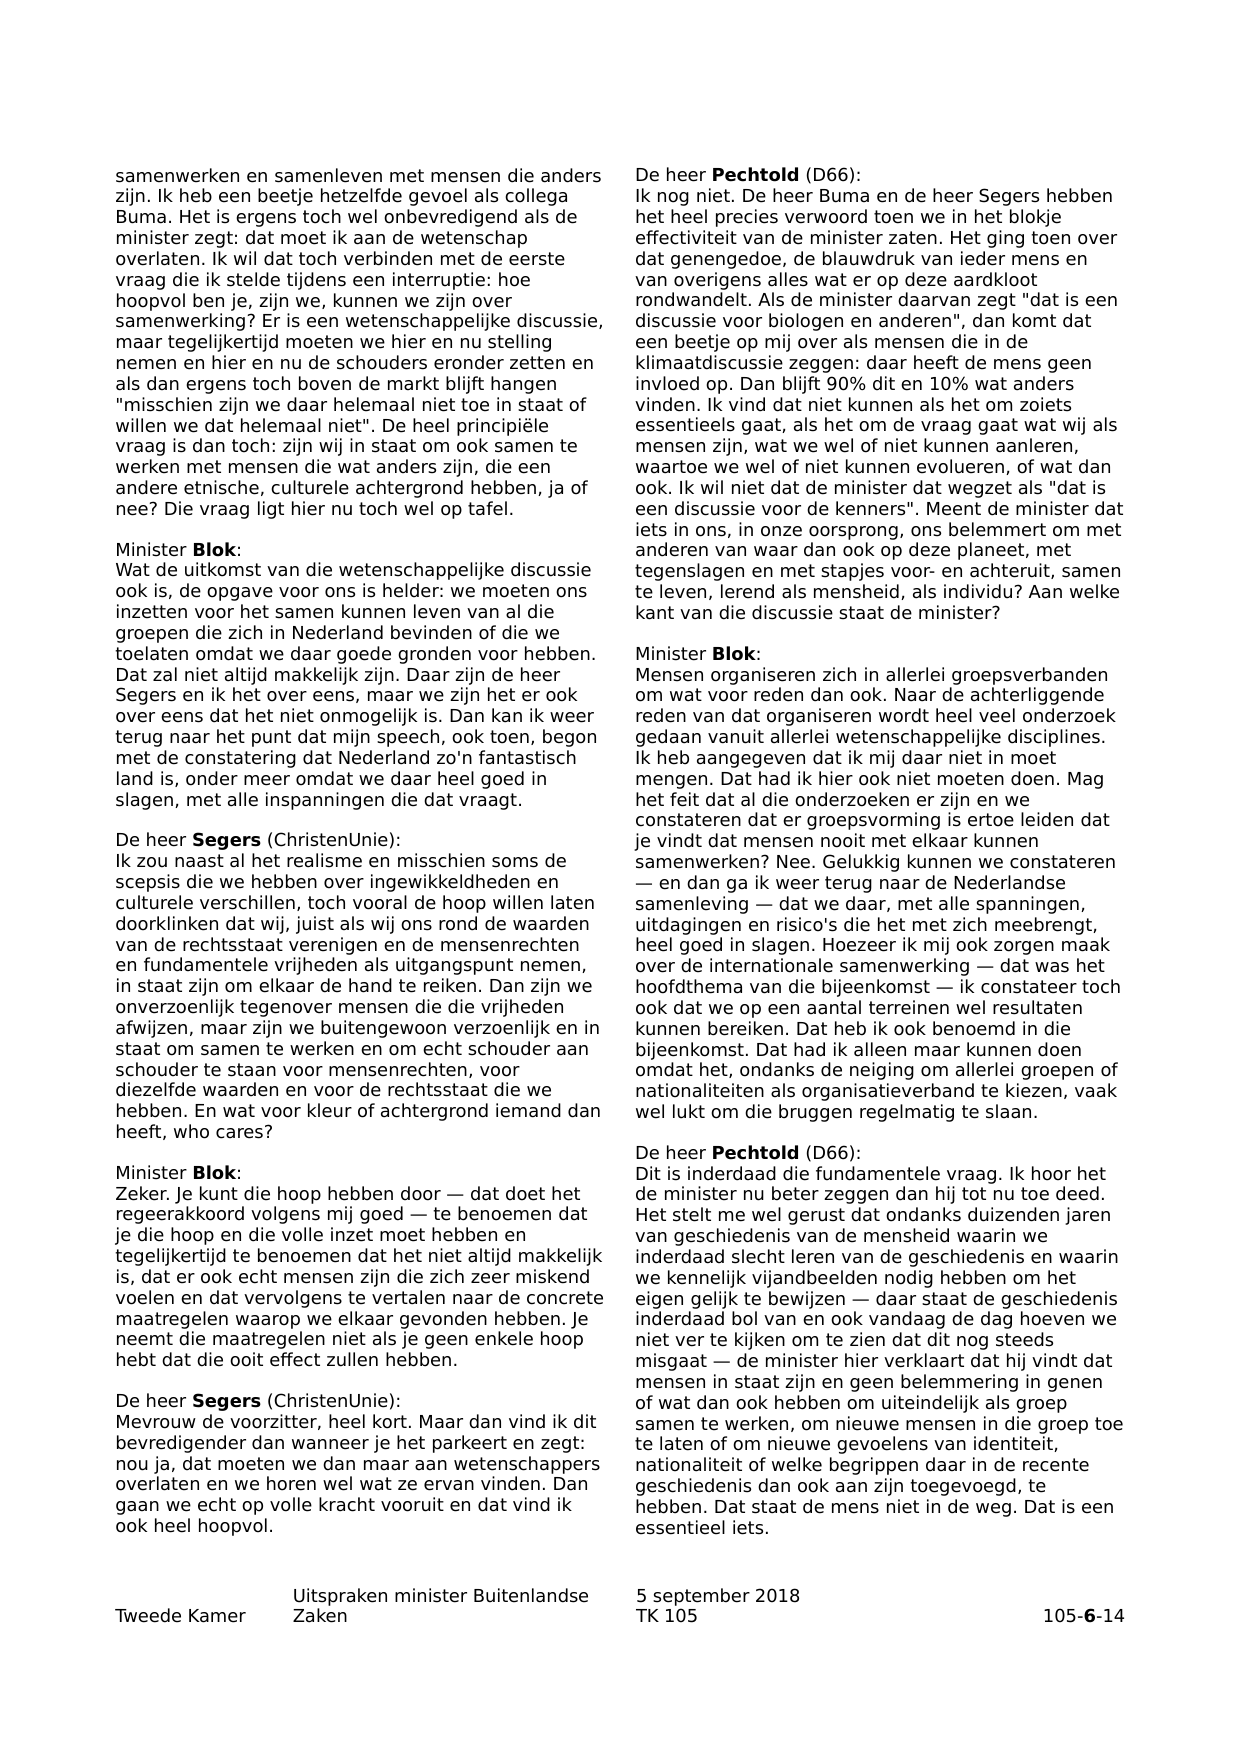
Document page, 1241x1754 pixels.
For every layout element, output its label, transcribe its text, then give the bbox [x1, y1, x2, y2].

text Mensen organiseren zich in allerlei groepsverbanden om wat voor reden dan ook. Naar de achterliggende reden van dat organiseren wordt heel veel onderzoek gedaan vanuit allerlei wetenschappelijke disciplines. Ik heb aangegeven dat ik mij daar niet in moet mengen. Dat had ik hier ook niet moeten doen. Mag het feit dat al die onderzoeken er zijn en we constateren dat er groepsvorming is ertoe leiden dat je vindt dat mensen nooit met elkaar kunnen samenwerken? Nee. Gelukkig kunnen we constateren — en dan ga ik weer terug naar de Nederlandse samenleving — dat we daar, met alle spanningen, uitdagingen en risico's die het met zich meebrengt, heel goed in slagen. Hoezeer ik mij ook zorgen maak over de internationale samenwerking — dat was het hoofdthema van die bijeenkomst — ik constateer toch ook dat we op een aantal terreinen wel resultaten kunnen bereiken. Dat heb ik ook benoemd in die bijeenkomst. Dat had ik alleen maar kunnen doen omdat het, ondanks de neiging om allerlei groepen of nationaliteiten als organisatieverband te kiezen, vaak wel lukt om die bruggen regelmatig te slaan. [635, 664, 1125, 1123]
text Ik nog niet. De heer Buma en de heer Segers hebben het heel precies verwoord toen we in het blokje effectiviteit van de minister zaten. Het ging toen over dat genengedoe, de blauwdruk van ieder mens en van overigens alles wat er op deze aardkloot rondwandelt. Als de minister daarvan zegt "dat is een discussie voor biologen en anderen", dan komt dat een beetje op mij over als mensen die in de klimaatdiscussie zeggen: daar heeft de mens geen invloed op. Dan blijft 90% dit en 10% wat anders vinden. Ik vind dat niet kunnen als het om zoiets essentieels gaat, als het om de vraag gaat wat wij als mensen zijn, wat we wel of niet kunnen aanleren, waartoe we wel of niet kunnen evolueren, of wat dan ook. Ik wil niet dat de minister dat wegzet als "dat is een discussie voor de kenners". Meent de minister dat iets in ons, in onze oorsprong, ons belemmert om met anderen van waar dan ook op deze planeet, met tegenslagen en met stapjes voor- en achteruit, samen te leven, lerend als mensheid, als individu? Aan welke kant van die discussie staat de minister? [635, 186, 1125, 623]
text samenwerken en samenleven met mensen die anders zijn. Ik heb een beetje hetzelfde gevoel als collega Buma. Het is ergens toch wel onbevredigend als de minister zegt: dat moet ik aan de wetenschap overlaten. Ik wil dat toch verbinden met de eerste vraag die ik stelde tijdens een interruptie: hoe hoopvol ben je, zijn we, kunnen we zijn over samenwerking? Er is een wetenschappelijke discussie, maar tegelijkertijd moeten we hier en nu stelling nemen en hier en nu de schouders eronder zetten en als dan ergens toch boven de markt blijft hangen "misschien zijn we daar helemaal niet toe in staat of willen we dat helemaal niet". De heel principiële vraag is dan toch: zijn wij in staat om ook samen te werken met mensen die wat anders zijn, die een andere etnische, culturele achtergrond hebben, ja of nee? Die vraag ligt hier nu toch wel op tafel. [115, 165, 605, 519]
text Minister Blok: [635, 643, 1125, 664]
text De heer Pechtold (D66): [635, 165, 1125, 186]
text Wat de uitkomst van die wetenschappelijke discussie ook is, de opgave voor ons is helder: we moeten ons inzetten voor het samen kunnen leven van al die groepen die zich in Nederland bevinden of die we toelaten omdat we daar goede gronden voor hebben. Dat zal niet altijd makkelijk zijn. Daar zijn de heer Segers en ik het over eens, maar we zijn het er ook over eens dat het niet onmogelijk is. Dan kan ik weer terug naar het punt dat mijn speech, ook toen, begon met de constatering dat Nederland zo'n fantastisch land is, onder meer omdat we daar heel goed in slagen, met alle inspanningen die dat vraagt. [115, 560, 605, 810]
text De heer Segers (ChristenUnie): [115, 1391, 605, 1412]
text Minister Blok: [115, 539, 605, 560]
text Zeker. Je kunt die hoop hebben door — dat doet het regeerakkoord volgens mij goed — te benoemen dat je die hoop en die volle inzet moet hebben en tegelijkertijd te benoemen dat het niet altijd makkelijk is, dat er ook echt mensen zijn die zich zeer miskend voelen en dat vervolgens te vertalen naar de concrete maatregelen waarop we elkaar gevonden hebben. Je neemt die maatregelen niet als je geen enkele hoop hebt dat die ooit effect zullen hebben. [115, 1183, 605, 1371]
text De heer Pechtold (D66): [635, 1143, 1125, 1163]
text Mevrouw de voorzitter, heel kort. Maar dan vind ik dit bevredigender dan wanneer je het parkeert en zegt: nou ja, dat moeten we dan maar aan wetenschappers overlaten en we horen wel wat ze ervan vinden. Dan gaan we echt op volle kracht vooruit en dat vind ik ook heel hoopvol. [115, 1412, 605, 1537]
text Dit is inderdaad die fundamentele vraag. Ik hoor het de minister nu beter zeggen dan hij tot nu toe deed. Het stelt me wel gerust dat ondanks duizenden jaren van geschiedenis van de mensheid waarin we inderdaad slecht leren van de geschiedenis en waarin we kennelijk vijandbeelden nodig hebben om het eigen gelijk te bewijzen — daar staat de geschiedenis inderdaad bol van en ook vandaag de dag hoeven we niet ver te kijken om te zien dat dit nog steeds misgaat — de minister hier verklaart dat hij vindt dat mensen in staat zijn en geen belemmering in genen of wat dan ook hebben om uiteindelijk als groep samen te werken, om nieuwe mensen in die groep toe te laten of om nieuwe gevoelens van identiteit, nationaliteit of welke begrippen daar in de recente geschiedenis dan ook aan zijn toegevoegd, te hebben. Dat staat de mens niet in de weg. Dat is een essentieel iets. [635, 1163, 1125, 1538]
text Ik zou naast al het realisme en misschien soms de scepsis die we hebben over ingewikkeldheden en culturele verschillen, toch vooral de hoop willen laten doorklinken dat wij, juist als wij ons rond de waarden van de rechtsstaat verenigen en de mensenrechten en fundamentele vrijheden als uitgangspunt nemen, in staat zijn om elkaar de hand te reiken. Dan zijn we onverzoenlijk tegenover mensen die die vrijheden afwijzen, maar zijn we buitengewoon verzoenlijk en in staat om samen te werken en om echt schouder aan schouder te staan voor mensenrechten, voor diezelfde waarden en voor de rechtsstaat die we hebben. En wat voor kleur of achtergrond iemand dan heeft, who cares? [115, 851, 605, 1143]
text De heer Segers (ChristenUnie): [115, 830, 605, 851]
text Minister Blok: [115, 1163, 605, 1183]
